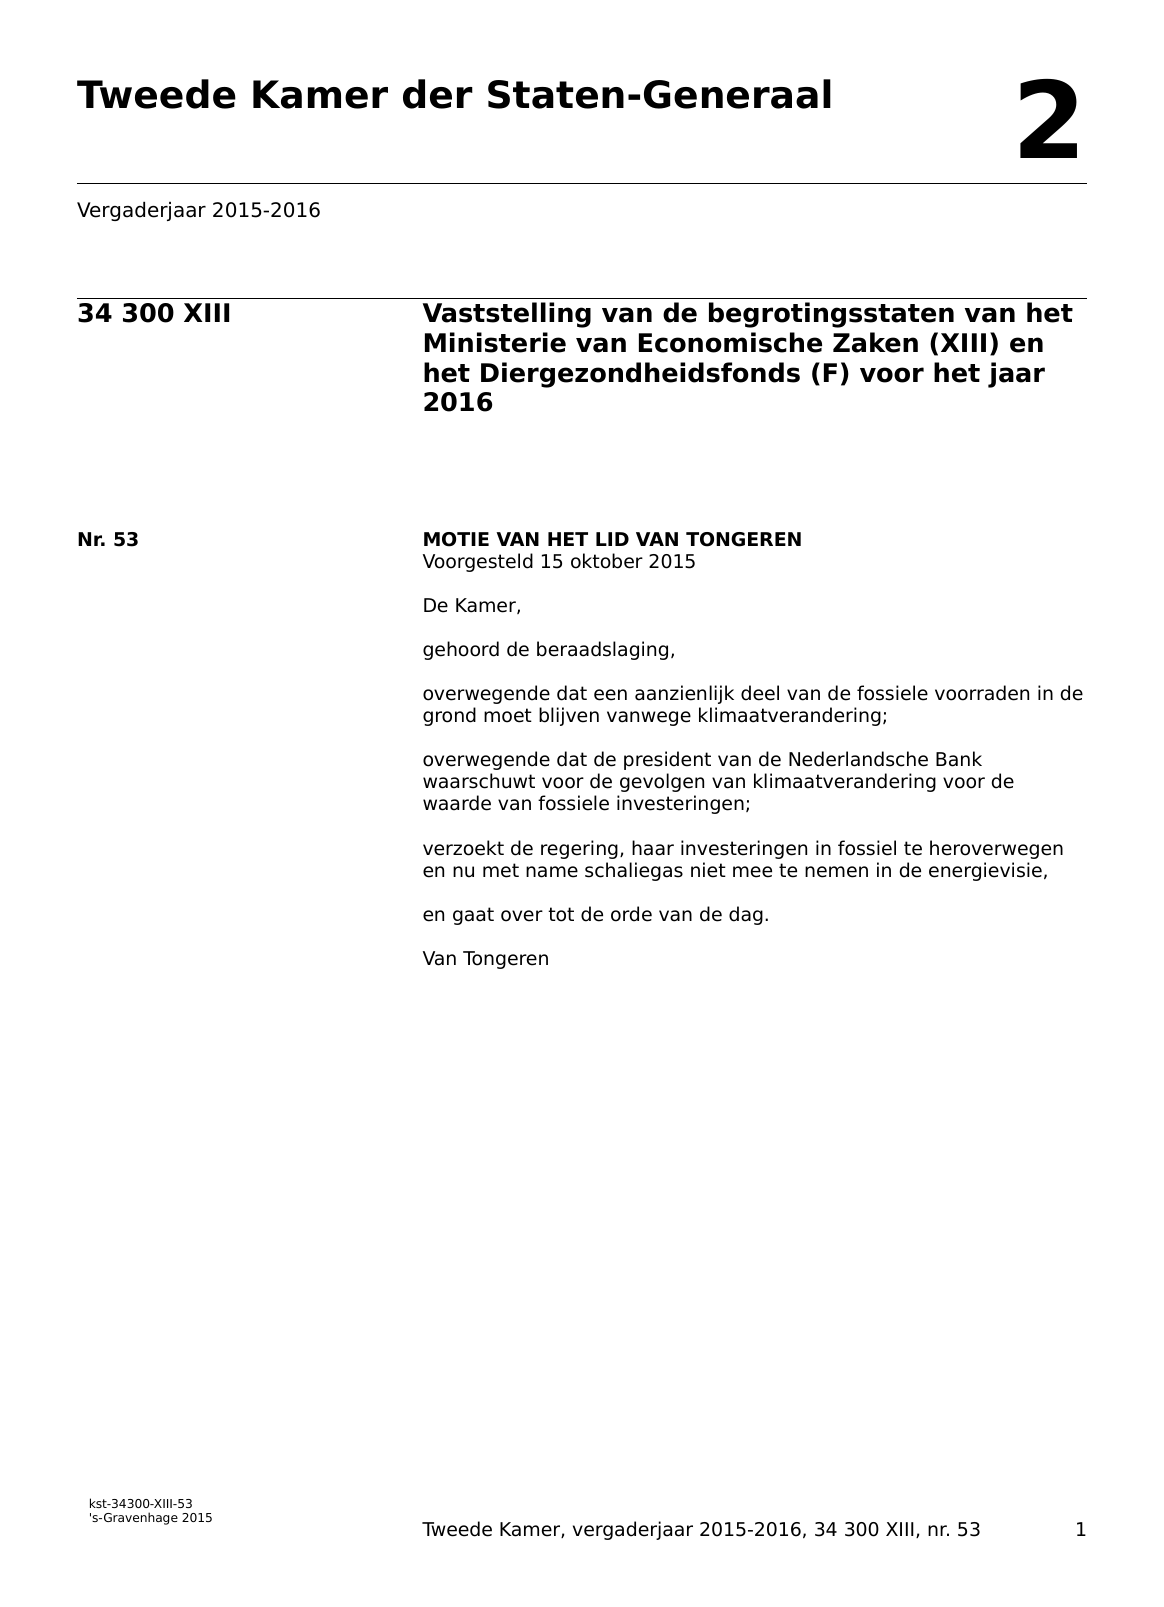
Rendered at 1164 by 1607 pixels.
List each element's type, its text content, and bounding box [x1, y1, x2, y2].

subtitle Nr. 53 MOTIE VAN HET LID VAN TONGEREN [77, 529, 1087, 551]
text 's-Gravenhage 2015 [88, 1511, 323, 1525]
text gehoord de beraadslaging, [422, 639, 1087, 661]
text en gaat over tot de orde van de dag. [422, 904, 1087, 926]
text verzoekt de regering, haar investeringen in fossiel te heroverwegen en nu met name schaliegas niet mee te nemen in de energievisie, [422, 837, 1087, 881]
subtitle 34 300 XIII Vaststelling van de begrotingsstaten van het Ministerie van Economische Zaken (XIII) en het Diergezondheidsfonds (F) voor het jaar 2016 [77, 299, 1087, 418]
table_header Tweede Kamer der Staten-Generaal [77, 59, 886, 183]
text De Kamer, [422, 595, 1087, 617]
text Voorgesteld 15 oktober 2015 [422, 551, 1087, 573]
text overwegende dat de president van de Nederlandsche Bank waarschuwt voor de gevolgen van klimaatverandering voor de waarde van fossiele investeringen; [422, 749, 1087, 815]
table_header 2 [886, 59, 1087, 183]
text Van Tongeren [422, 948, 1087, 970]
table_cell Vergaderjaar 2015-2016 [77, 184, 1087, 298]
text overwegende dat een aanzienlijk deel van de fossiele voorraden in de grond moet blijven vanwege klimaatverandering; [422, 683, 1087, 727]
text kst-34300-XIII-53 [88, 1497, 323, 1511]
